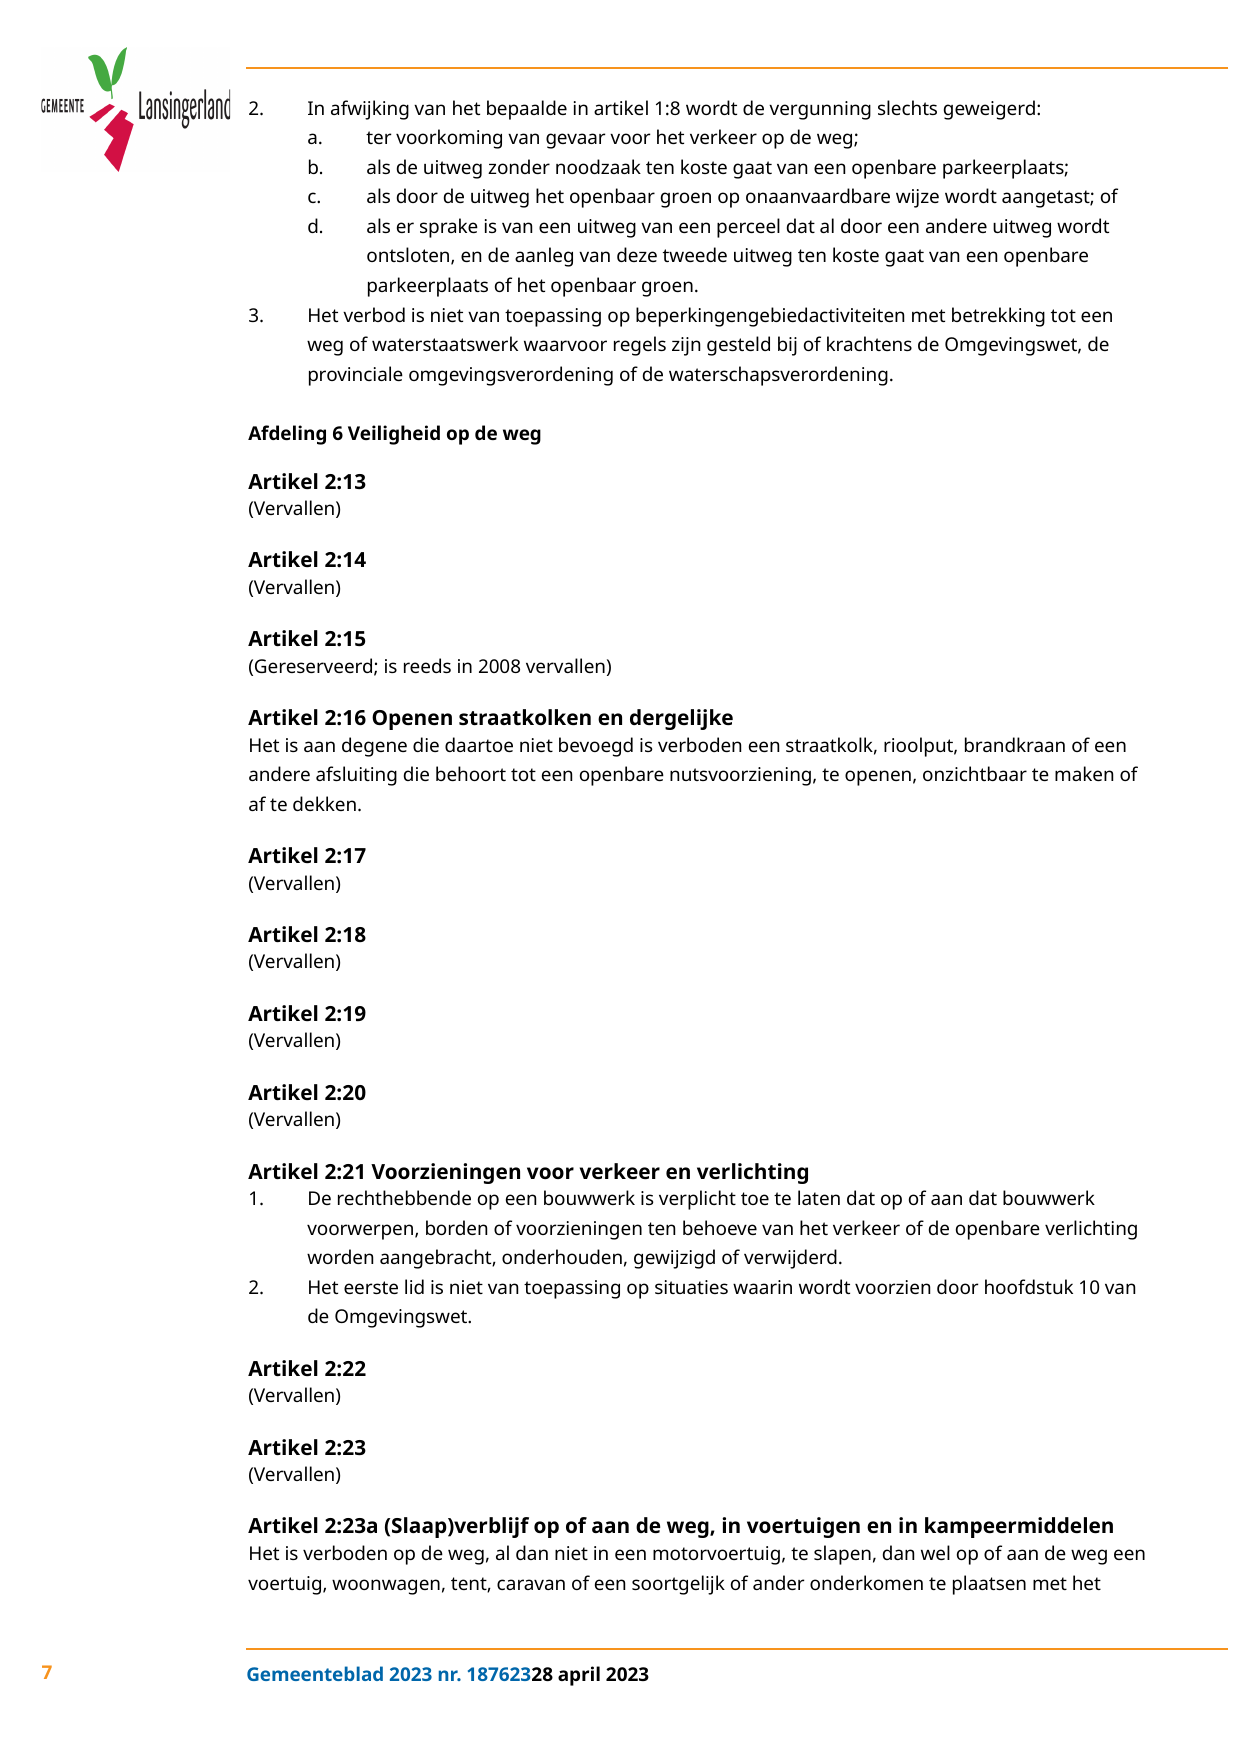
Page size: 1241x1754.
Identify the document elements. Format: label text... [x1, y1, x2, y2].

picture [41, 47, 231, 172]
text (Vervallen) [248, 1461, 1152, 1487]
text Artikel 2:21 Voorzieningen voor verkeer en verlichting [248, 1157, 1152, 1185]
text Artikel 2:19 [248, 999, 1152, 1027]
text Artikel 2:23a (Slaap)verblijf op of aan de weg, in voertuigen en in kampeermiddelen [248, 1512, 1152, 1540]
text Artikel 2:14 [248, 546, 1152, 574]
text Artikel 2:22 [248, 1354, 1152, 1382]
text (Vervallen) [248, 495, 1152, 521]
text (Vervallen) [248, 870, 1152, 896]
text (Vervallen) [248, 1027, 1152, 1053]
text Artikel 2:13 [248, 467, 1152, 495]
list Het verbod is niet van toepassing op beperkingengebiedactiviteiten met betrekking tot een weg of waterstaatswerk waarvoor regels zijn gesteld bij of krachtens de Omgevingswet, de provinciale omgevingsverordening of de waterschapsverordening. [248, 302, 1152, 387]
text Het is verboden op de weg, al dan niet in een motorvoertuig, te slapen, dan wel op of aan de weg een voertuig, woonwagen, tent, caravan of een soortgelijk of ander onderkomen te plaatsen met het [248, 1540, 1152, 1595]
text Artikel 2:23 [248, 1433, 1152, 1461]
list De rechthebbende op een bouwwerk is verplicht toe te laten dat op of aan dat bouwwerk voorwerpen, borden of voorzieningen ten behoeve van het verkeer of de openbare verlichting worden aangebracht, onderhouden, gewijzigd of verwijderd. [248, 1185, 1152, 1270]
text (Vervallen) [248, 949, 1152, 974]
text (Vervallen) [248, 1382, 1152, 1408]
list als er sprake is van een uitweg van een perceel dat al door een andere uitweg wordt ontsloten, en de aanleg van deze tweede uitweg ten koste gaat van een openbare parkeerplaats of het openbaar groen. [307, 213, 1152, 298]
text Artikel 2:16 Openen straatkolken en dergelijke [248, 703, 1152, 732]
text Het is aan degene die daartoe niet bevoegd is verboden een straatkolk, rioolput, brandkraan of een andere afsluiting die behoort tot een openbare nutsvoorziening, te openen, onzichtbaar te maken of af te dekken. [248, 732, 1152, 817]
list In afwijking van het bepaalde in artikel 1:8 wordt de vergunning slechts geweigerd: [248, 95, 1152, 121]
list als de uitweg zonder noodzaak ten koste gaat van een openbare parkeerplaats; [307, 154, 1152, 180]
text Artikel 2:18 [248, 920, 1152, 949]
text (Vervallen) [248, 574, 1152, 600]
list ter voorkoming van gevaar voor het verkeer op de weg; [307, 124, 1152, 150]
text Afdeling 6 Veiligheid op de weg [248, 420, 1152, 446]
text (Gereserveerd; is reeds in 2008 vervallen) [248, 653, 1152, 679]
list als door de uitweg het openbaar groen op onaanvaardbare wijze wordt aangetast; of [307, 183, 1152, 209]
text Artikel 2:20 [248, 1078, 1152, 1106]
text Artikel 2:17 [248, 841, 1152, 870]
text (Vervallen) [248, 1106, 1152, 1132]
text Artikel 2:15 [248, 624, 1152, 653]
list Het eerste lid is niet van toepassing op situaties waarin wordt voorzien door hoofdstuk 10 van de Omgevingswet. [248, 1274, 1152, 1329]
